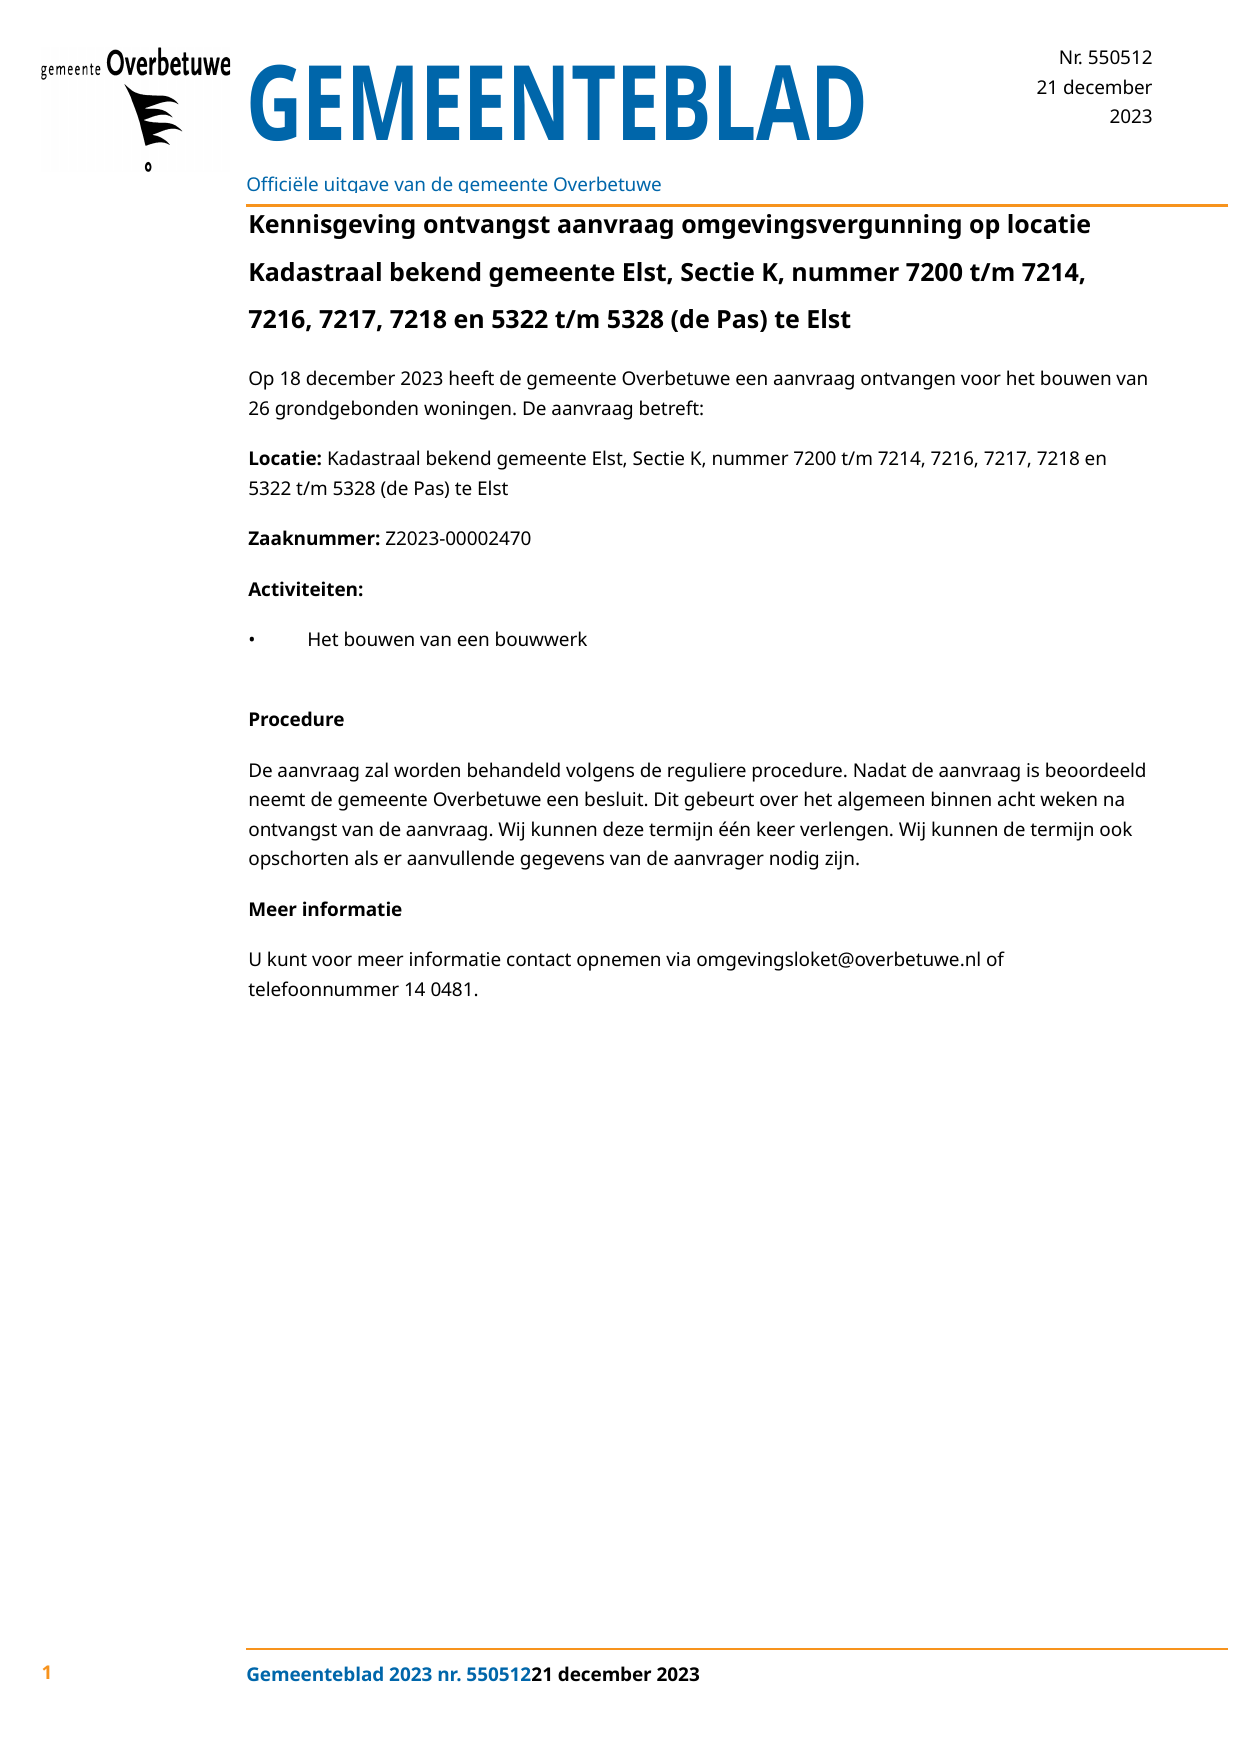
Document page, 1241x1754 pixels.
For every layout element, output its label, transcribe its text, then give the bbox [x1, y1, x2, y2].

text Zaaknummer: Z2023-00002470 [248, 526, 1152, 551]
text Op 18 december 2023 heeft de gemeente Overbetuwe een aanvraag ontvangen voor het bouwen van 26 grondgebonden woningen. De aanvraag betreft: [248, 366, 1152, 421]
text De aanvraag zal worden behandeld volgens de reguliere procedure. Nadat de aanvraag is beoordeeld neemt de gemeente Overbetuwe een besluit. Dit gebeurt over het algemeen binnen acht weken na ontvangst van de aanvraag. Wij kunnen deze termijn één keer verlengen. Wij kunnen de termijn ook opschorten als er aanvullende gegevens van de aanvrager nodig zijn. [248, 757, 1152, 871]
text U kunt voor meer informatie contact opnemen via omgevingsloket@overbetuwe.nl of telefoonnummer 14 0481. [248, 946, 1152, 1002]
text Locatie: Kadastraal bekend gemeente Elst, Sectie K, nummer 7200 t/m 7214, 7216, 7217, 7218 en 5322 t/m 5328 (de Pas) te Elst [248, 446, 1152, 501]
list Het bouwen van een bouwwerk [248, 626, 1152, 652]
text Procedure [248, 706, 1152, 732]
text Activiteiten: [248, 576, 1152, 602]
text Meer informatie [248, 896, 1152, 922]
picture [41, 47, 231, 172]
text Kennisgeving ontvangst aanvraag omgevingsvergunning op locatie Kadastraal bekend gemeente Elst, Sectie K, nummer 7200 t/m 7214, 7216, 7217, 7218 en 5322 t/m 5328 (de Pas) te Elst [248, 207, 1152, 336]
